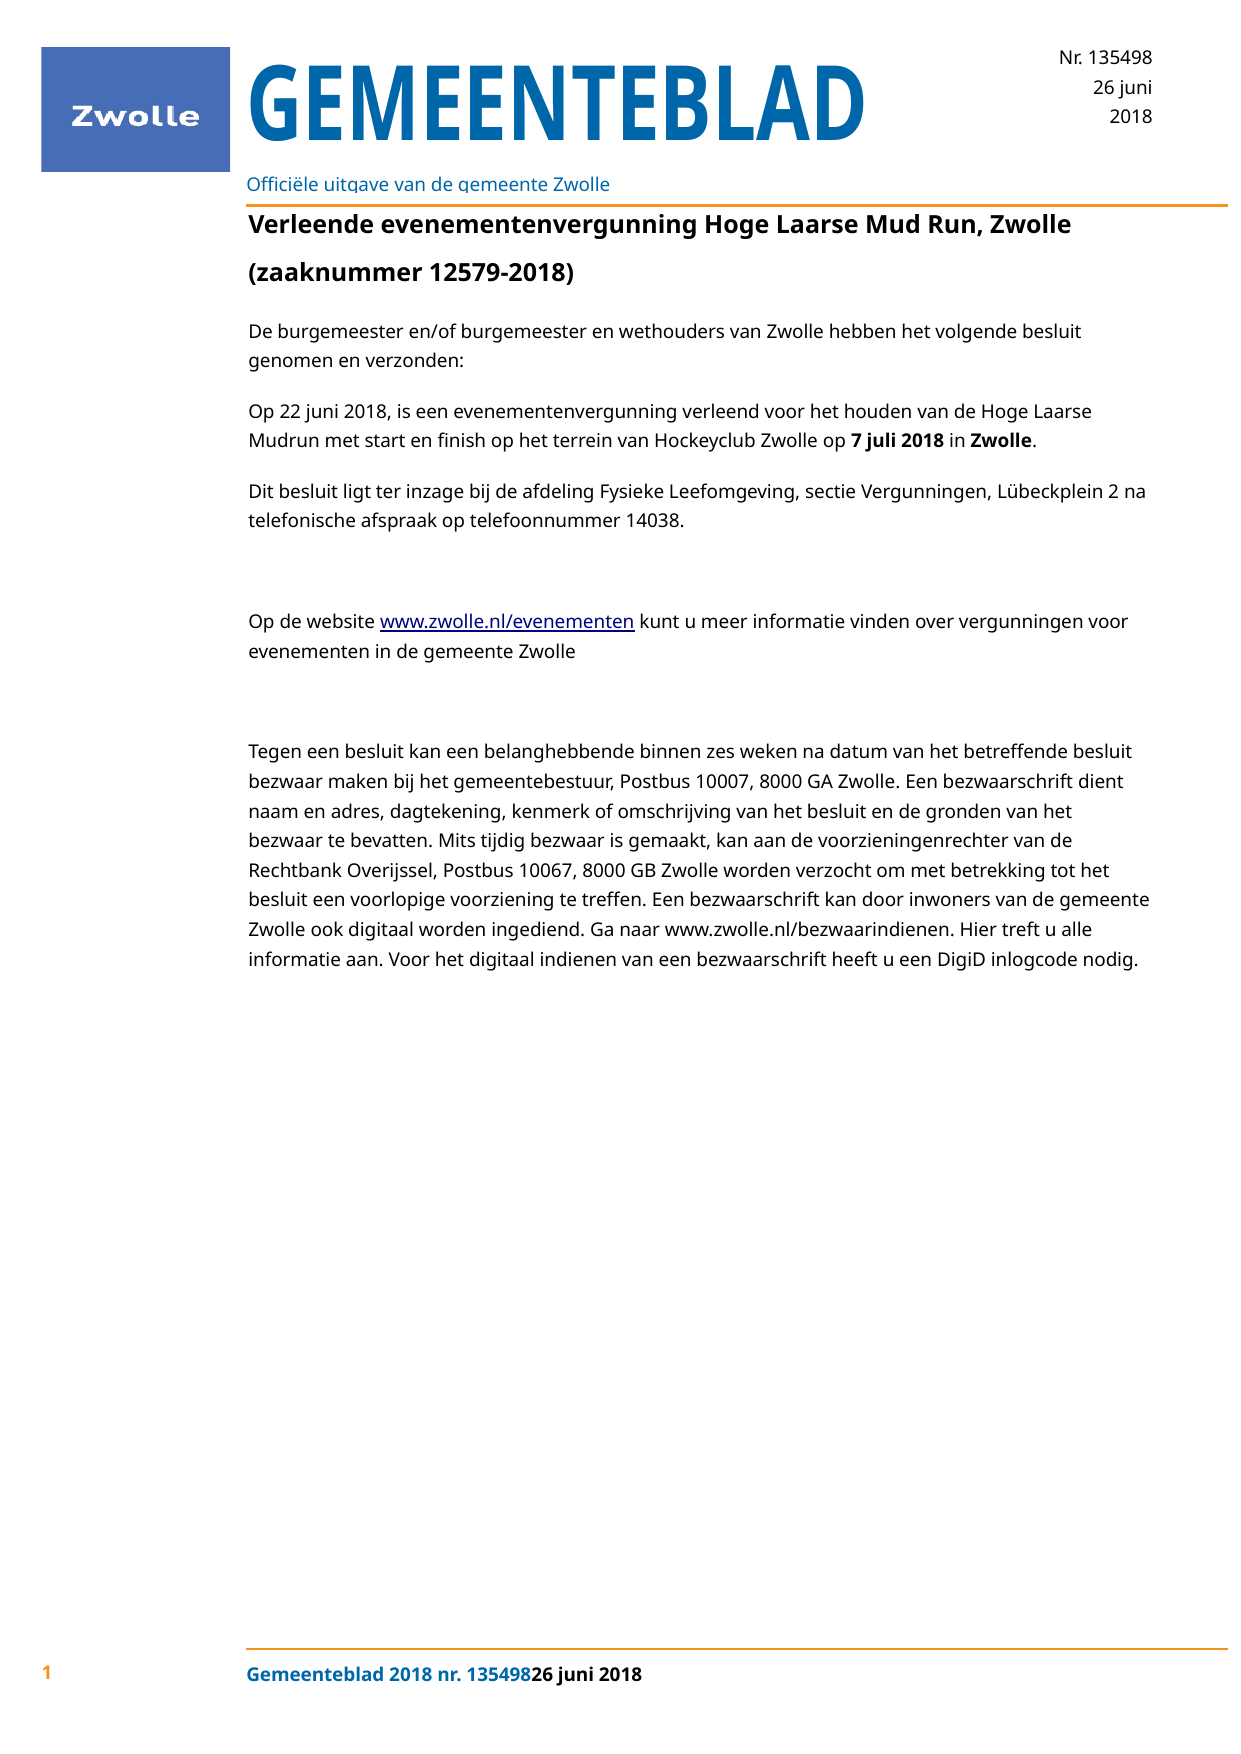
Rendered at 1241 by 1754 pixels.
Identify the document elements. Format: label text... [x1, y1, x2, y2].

text Verleende evenementenvergunning Hoge Laarse Mud Run, Zwolle (zaaknummer 12579-2018) [248, 207, 1152, 288]
text Tegen een besluit kan een belanghebbende binnen zes weken na datum van het betreffende besluit bezwaar maken bij het gemeentebestuur, Postbus 10007, 8000 GA Zwolle. Een bezwaarschrift dient naam en adres, dagtekening, kenmerk of omschrijving van het besluit en de gronden van het bezwaar te bevatten. Mits tijdig bezwaar is gemaakt, kan aan de voorzieningenrechter van de Rechtbank Overijssel, Postbus 10067, 8000 GB Zwolle worden verzocht om met betrekking tot het besluit een voorlopige voorziening te treffen. Een bezwaarschrift kan door inwoners van de gemeente Zwolle ook digitaal worden ingediend. Ga naar www.zwolle.nl/bezwaarindienen. Hier treft u alle informatie aan. Voor het digitaal indienen van een bezwaarschrift heeft u een DigiD inlogcode nodig. [248, 739, 1152, 972]
text Dit besluit ligt ter inzage bij de afdeling Fysieke Leefomgeving, sectie Vergunningen, Lübeckplein 2 na telefonische afspraak op telefoonnummer 14038. [248, 478, 1152, 533]
text Op 22 juni 2018, is een evenementenvergunning verleend voor het houden van de Hoge Laarse Mudrun met start en finish op het terrein van Hockeyclub Zwolle op 7 juli 2018 in Zwolle. [248, 398, 1152, 453]
text De burgemeester en/of burgemeester en wethouders van Zwolle hebben het volgende besluit genomen en verzonden: [248, 318, 1152, 373]
text Op de website www.zwolle.nl/evenementen kunt u meer informatie vinden over vergunningen voor evenementen in de gemeente Zwolle [248, 608, 1152, 664]
picture [41, 47, 231, 172]
